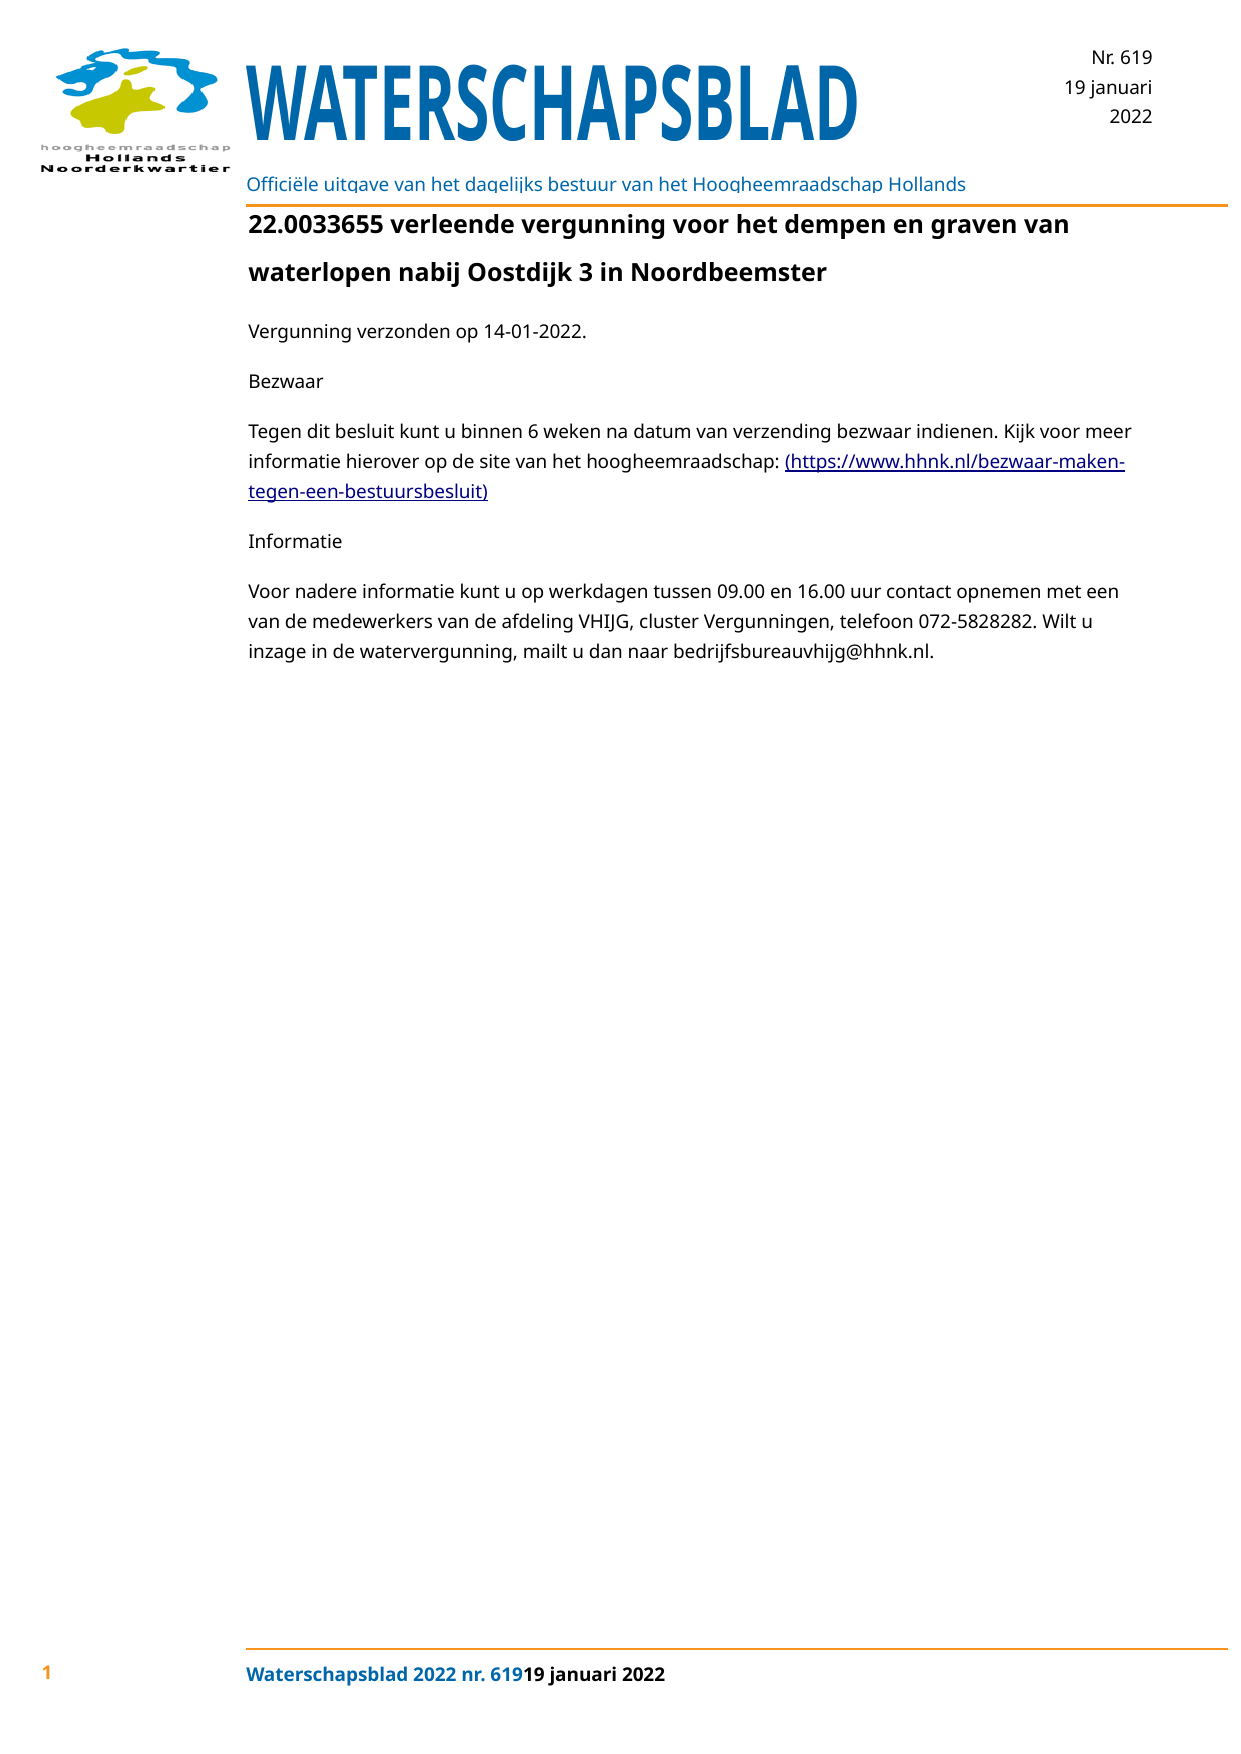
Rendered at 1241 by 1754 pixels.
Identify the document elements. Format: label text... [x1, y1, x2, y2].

text Vergunning verzonden op 14-01-2022. [248, 318, 1152, 344]
text Tegen dit besluit kunt u binnen 6 weken na datum van verzending bezwaar indienen. Kijk voor meer informatie hierover op de site van het hoogheemraadschap: (https://www.hhnk.nl/bezwaar-maken-tegen-een-bestuursbesluit) [248, 419, 1152, 504]
text 22.0033655 verleende vergunning voor het dempen en graven van waterlopen nabij Oostdijk 3 in Noordbeemster [248, 207, 1152, 288]
text Bezwaar [248, 368, 1152, 394]
text Voor nadere informatie kunt u op werkdagen tussen 09.00 en 16.00 uur contact opnemen met een van de medewerkers van de afdeling VHIJG, cluster Vergunningen, telefoon 072-5828282. Wilt u inzage in de watervergunning, mailt u dan naar bedrijfsbureauvhijg@hhnk.nl. [248, 579, 1152, 664]
text Informatie [248, 528, 1152, 554]
picture [41, 47, 231, 172]
